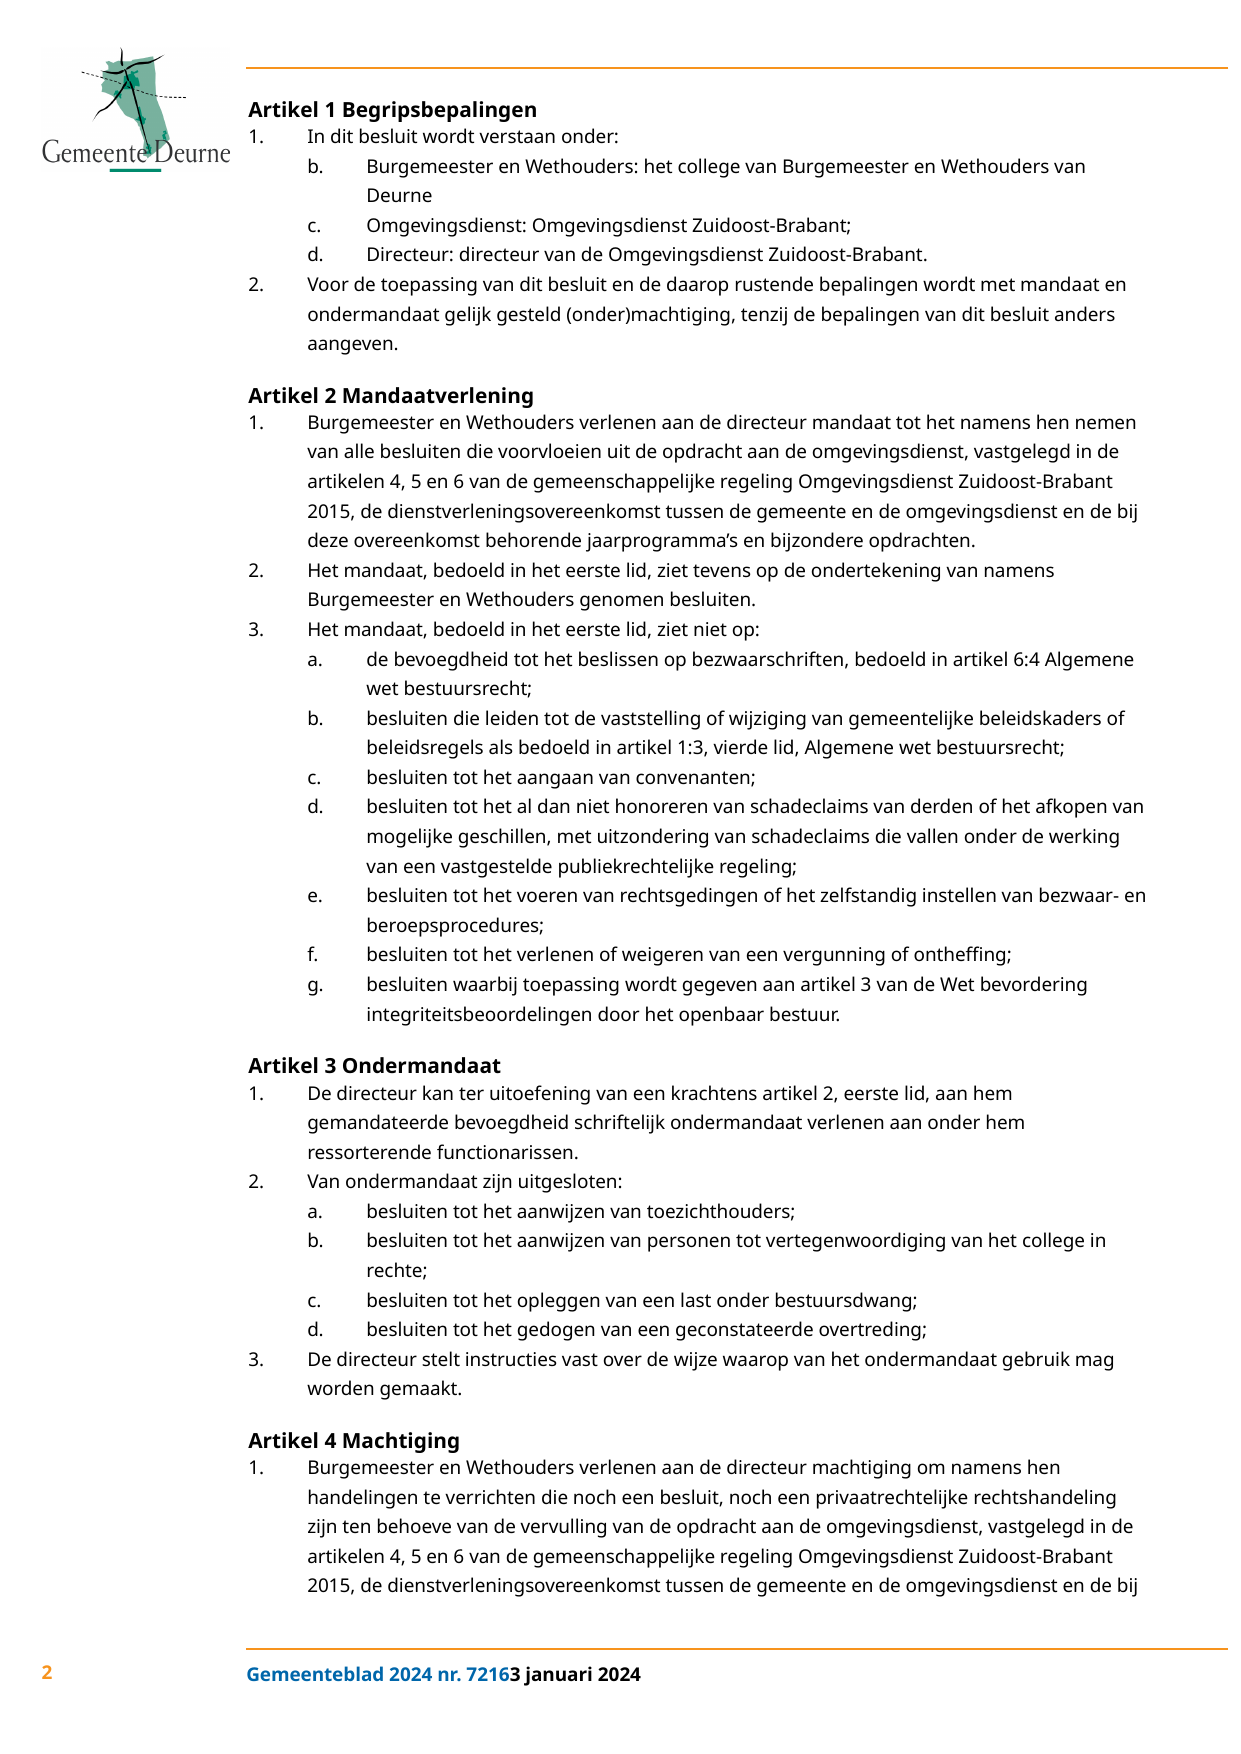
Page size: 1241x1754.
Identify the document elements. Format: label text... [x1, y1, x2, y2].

list besluiten tot het aangaan van convenanten; [307, 764, 1152, 790]
list In dit besluit wordt verstaan onder: [248, 123, 1152, 149]
text Artikel 2 Mandaatverlening [248, 381, 1152, 409]
list besluiten tot het verlenen of weigeren van een vergunning of ontheffing; [307, 942, 1152, 967]
list De directeur stelt instructies vast over de wijze waarop van het ondermandaat gebruik mag worden gemaakt. [248, 1346, 1152, 1401]
list besluiten tot het voeren van rechtsgedingen of het zelfstandig instellen van bezwaar- en beroepsprocedures; [307, 882, 1152, 938]
list Van ondermandaat zijn uitgesloten: [248, 1168, 1152, 1194]
list Het mandaat, bedoeld in het eerste lid, ziet tevens op de ondertekening van namens Burgemeester en Wethouders genomen besluiten. [248, 557, 1152, 612]
list besluiten tot het aanwijzen van toezichthouders; [307, 1198, 1152, 1224]
list Burgemeester en Wethouders verlenen aan de directeur machtiging om namens hen handelingen te verrichten die noch een besluit, noch een privaatrechtelijke rechtshandeling zijn ten behoeve van de vervulling van de opdracht aan de omgevingsdienst, vastgelegd in de artikelen 4, 5 en 6 van de gemeenschappelijke regeling Omgevingsdienst Zuidoost-Brabant 2015, de dienstverleningsovereenkomst tussen de gemeente en de omgevingsdienst en de bij [248, 1454, 1152, 1598]
list De directeur kan ter uitoefening van een krachtens artikel 2, eerste lid, aan hem gemandateerde bevoegdheid schriftelijk ondermandaat verlenen aan onder hem ressorterende functionarissen. [248, 1080, 1152, 1164]
list Voor de toepassing van dit besluit en de daarop rustende bepalingen wordt met mandaat en ondermandaat gelijk gesteld (onder)machtiging, tenzij de bepalingen van dit besluit anders aangeven. [248, 271, 1152, 356]
text Artikel 3 Ondermandaat [248, 1051, 1152, 1080]
text Artikel 4 Machtiging [248, 1426, 1152, 1454]
list Directeur: directeur van de Omgevingsdienst Zuidoost-Brabant. [307, 242, 1152, 267]
list Burgemeester en Wethouders: het college van Burgemeester en Wethouders van Deurne [307, 153, 1152, 208]
list Burgemeester en Wethouders verlenen aan de directeur mandaat tot het namens hen nemen van alle besluiten die voorvloeien uit de opdracht aan de omgevingsdienst, vastgelegd in de artikelen 4, 5 en 6 van de gemeenschappelijke regeling Omgevingsdienst Zuidoost-Brabant 2015, de dienstverleningsovereenkomst tussen de gemeente en de omgevingsdienst en de bij deze overeenkomst behorende jaarprogramma’s en bijzondere opdrachten. [248, 409, 1152, 553]
picture [41, 47, 231, 172]
list besluiten tot het al dan niet honoreren van schadeclaims van derden of het afkopen van mogelijke geschillen, met uitzondering van schadeclaims die vallen onder de werking van een vastgestelde publiekrechtelijke regeling; [307, 794, 1152, 879]
list Het mandaat, bedoeld in het eerste lid, ziet niet op: [248, 616, 1152, 642]
list besluiten tot het gedogen van een geconstateerde overtreding; [307, 1316, 1152, 1342]
list Omgevingsdienst: Omgevingsdienst Zuidoost-Brabant; [307, 212, 1152, 238]
list besluiten die leiden tot de vaststelling of wijziging van gemeentelijke beleidskaders of beleidsregels als bedoeld in artikel 1:3, vierde lid, Algemene wet bestuursrecht; [307, 705, 1152, 760]
text Artikel 1 Begripsbepalingen [248, 95, 1152, 123]
list besluiten tot het aanwijzen van personen tot vertegenwoordiging van het college in rechte; [307, 1228, 1152, 1283]
list besluiten tot het opleggen van een last onder bestuursdwang; [307, 1287, 1152, 1312]
list besluiten waarbij toepassing wordt gegeven aan artikel 3 van de Wet bevordering integriteitsbeoordelingen door het openbaar bestuur. [307, 971, 1152, 1027]
list de bevoegdheid tot het beslissen op bezwaarschriften, bedoeld in artikel 6:4 Algemene wet bestuursrecht; [307, 646, 1152, 701]
